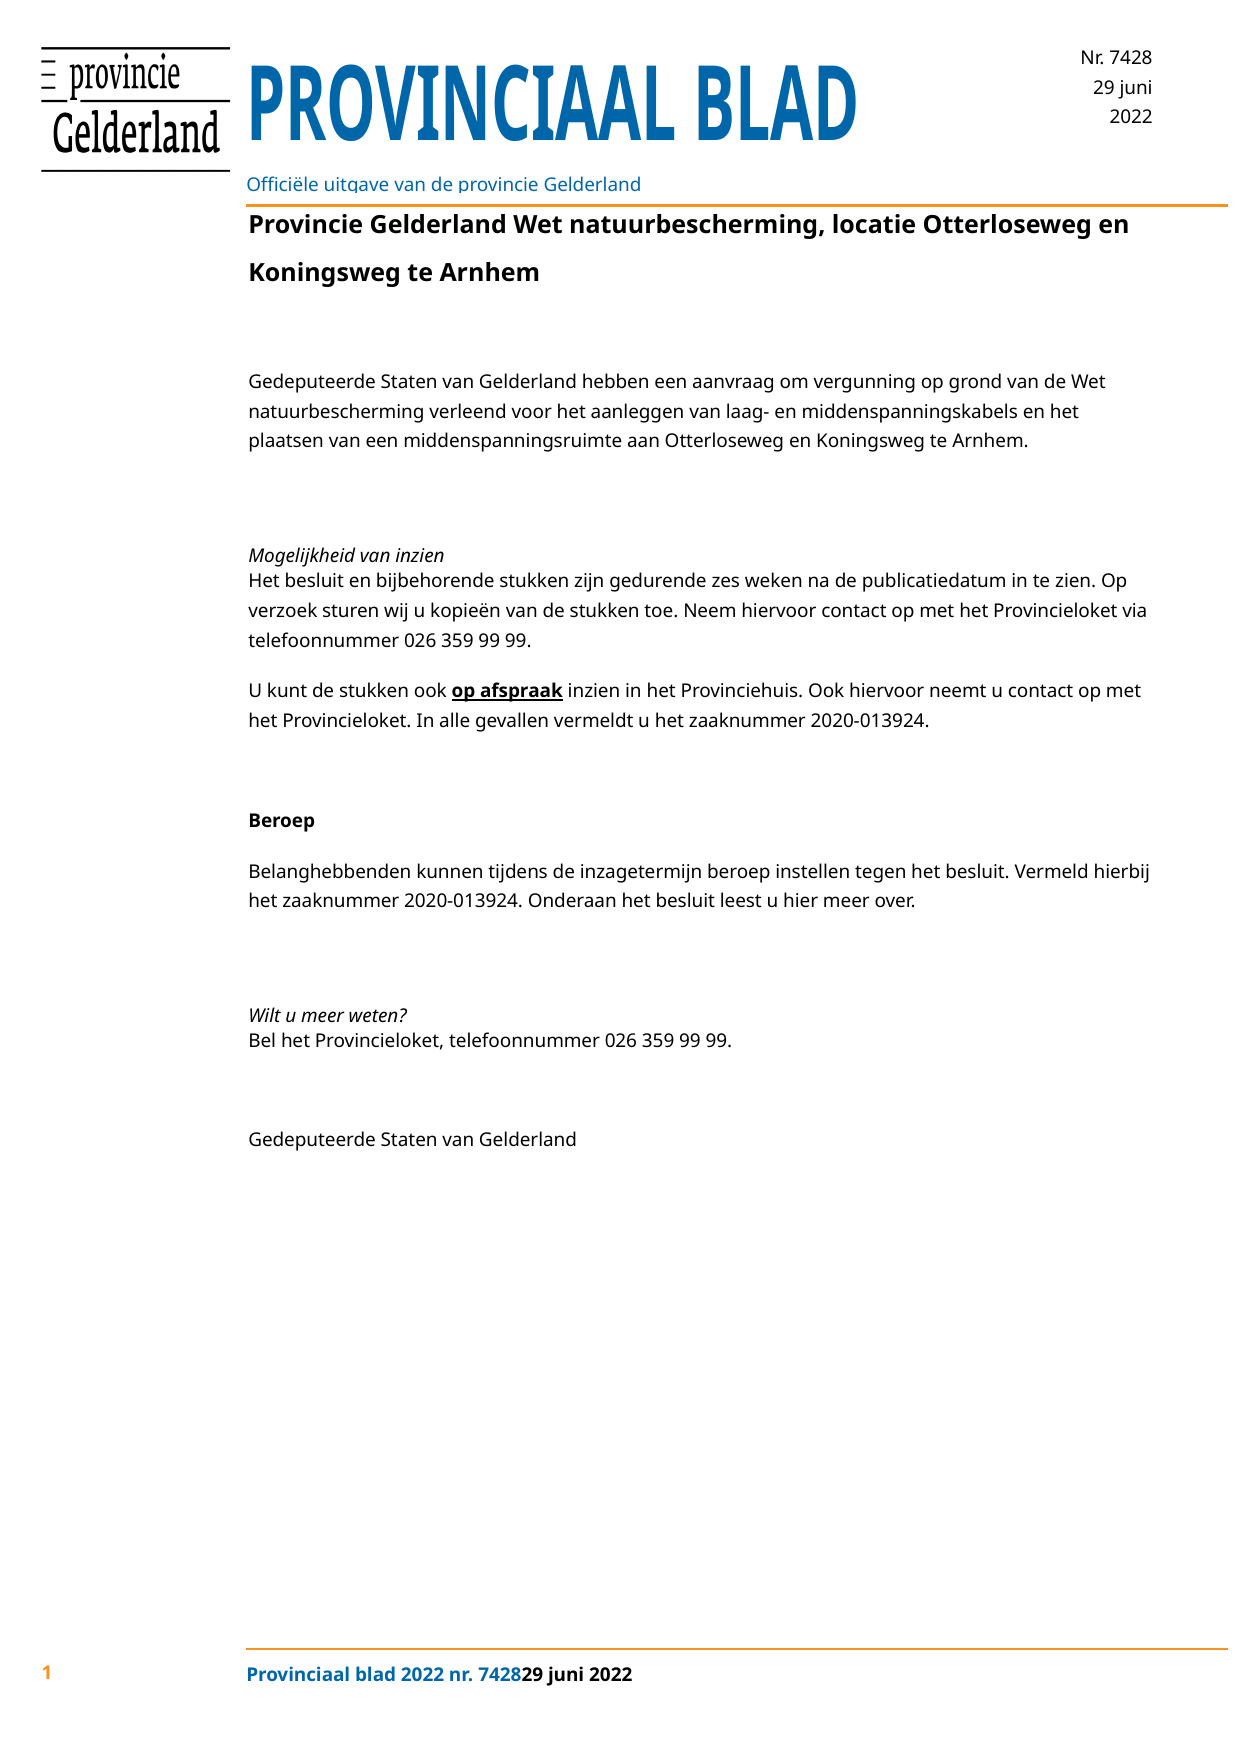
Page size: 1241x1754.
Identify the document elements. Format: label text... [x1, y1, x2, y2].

text U kunt de stukken ook op afspraak inzien in het Provinciehuis. Ook hiervoor neemt u contact op met het Provincieloket. In alle gevallen vermeldt u het zaaknummer 2020-013924. [248, 677, 1152, 732]
text Provincie Gelderland Wet natuurbescherming, locatie Otterloseweg en Koningsweg te Arnhem [248, 207, 1152, 288]
text Mogelijkheid van inzien [248, 542, 1152, 568]
text Wilt u meer weten? [248, 1002, 1152, 1028]
text Gedeputeerde Staten van Gelderland hebben een aanvraag om vergunning op grond van de Wet natuurbescherming verleend voor het aanleggen van laag- en middenspanningskabels en het plaatsen van een middenspanningsruimte aan Otterloseweg en Koningsweg te Arnhem. [248, 368, 1152, 453]
text Bel het Provincieloket, telefoonnummer 026 359 99 99. [248, 1028, 1152, 1053]
picture [41, 47, 231, 172]
text Gedeputeerde Staten van Gelderland [248, 1126, 1152, 1152]
text Belanghebbenden kunnen tijdens de inzagetermijn beroep instellen tegen het besluit. Vermeld hierbij het zaaknummer 2020-013924. Onderaan het besluit leest u hier meer over. [248, 858, 1152, 913]
text Het besluit en bijbehorende stukken zijn gedurende zes weken na de publicatiedatum in te zien. Op verzoek sturen wij u kopieën van de stukken toe. Neem hiervoor contact op met het Provincieloket via telefoonnummer 026 359 99 99. [248, 568, 1152, 652]
text Beroep [248, 808, 1152, 833]
